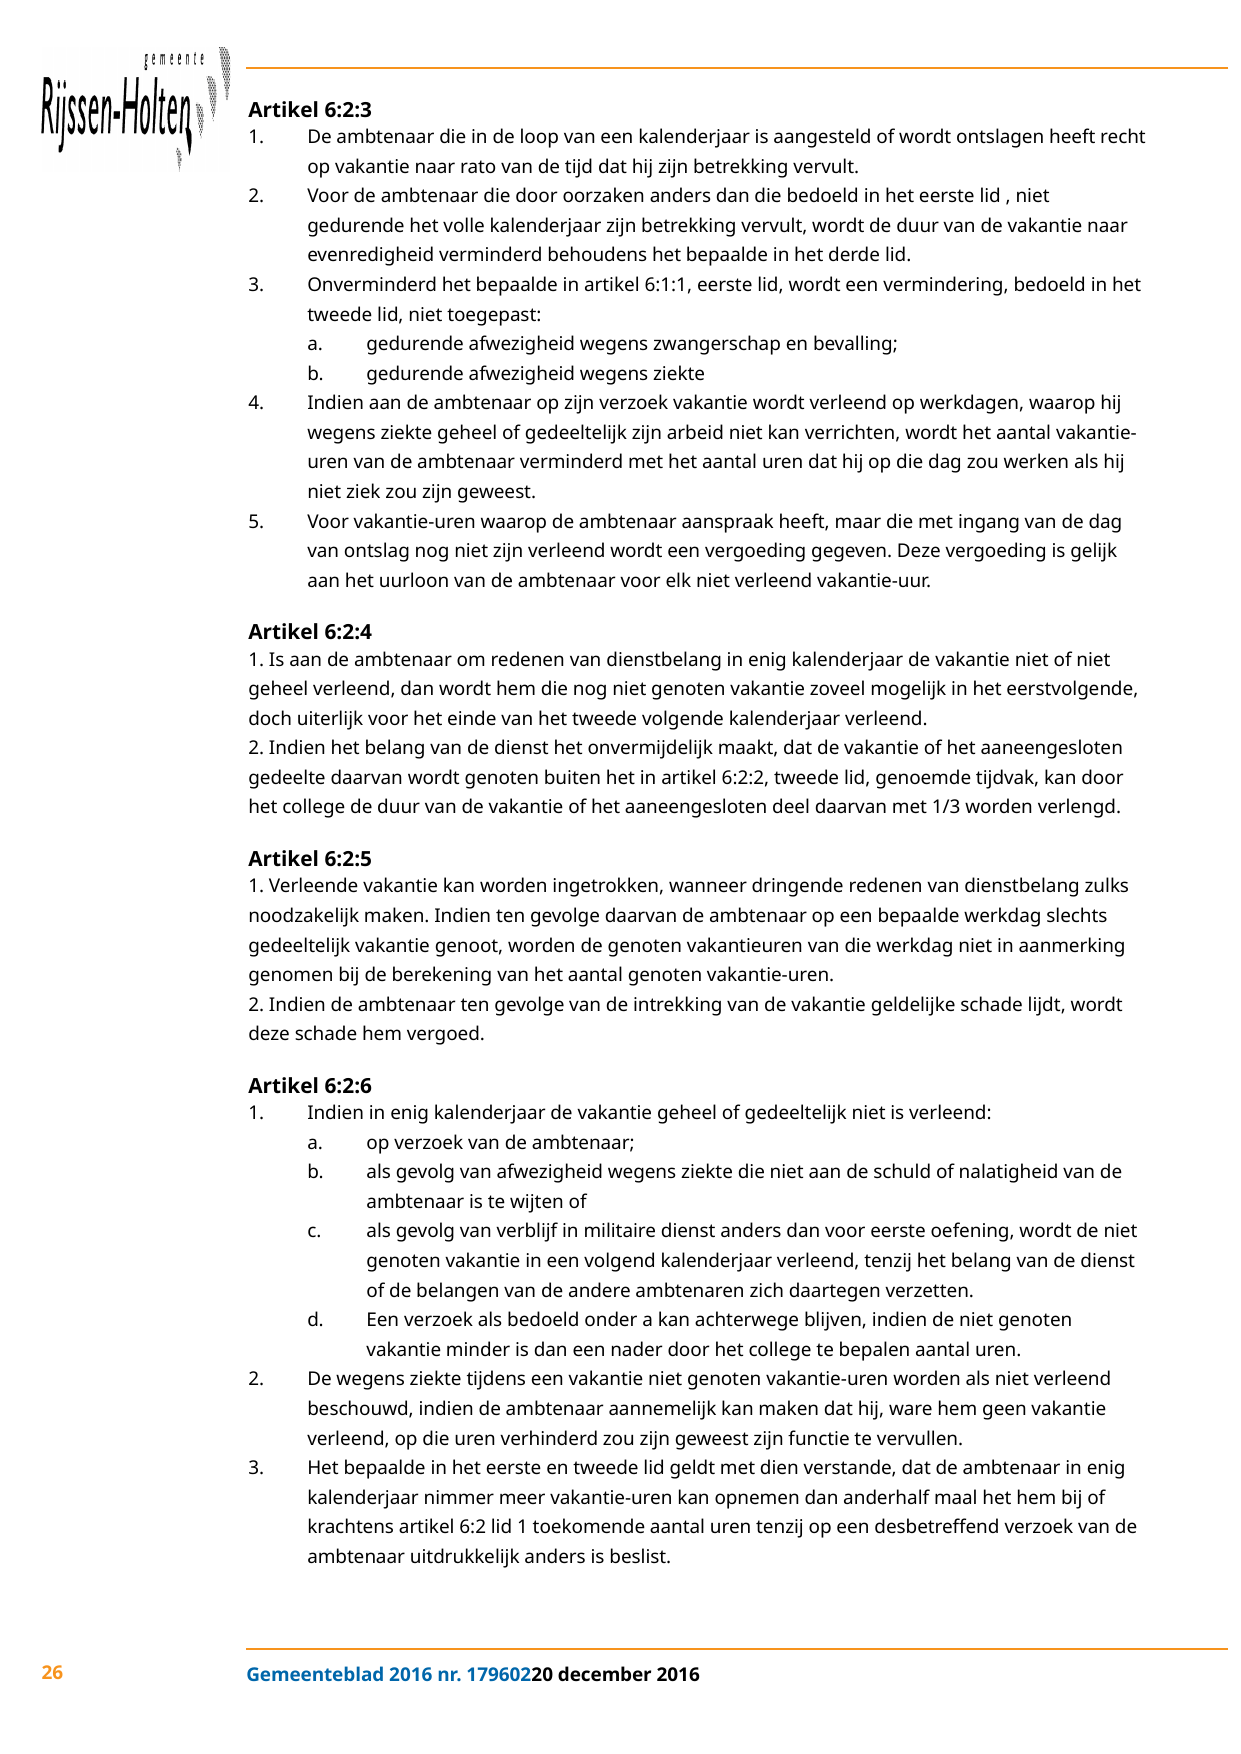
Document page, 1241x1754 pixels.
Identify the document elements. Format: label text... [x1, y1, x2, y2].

list op verzoek van de ambtenaar; [307, 1129, 1152, 1155]
list De ambtenaar die in de loop van een kalenderjaar is aangesteld of wordt ontslagen heeft recht op vakantie naar rato van de tijd dat hij zijn betrekking vervult. [248, 123, 1152, 178]
list Indien in enig kalenderjaar de vakantie geheel of gedeeltelijk niet is verleend: [248, 1099, 1152, 1125]
text 1. Is aan de ambtenaar om redenen van dienstbelang in enig kalenderjaar de vakantie niet of niet geheel verleend, dan wordt hem die nog niet genoten vakantie zoveel mogelijk in het eerstvolgende, doch uiterlijk voor het einde van het tweede volgende kalenderjaar verleend. [248, 646, 1152, 731]
list Een verzoek als bedoeld onder a kan achterwege blijven, indien de niet genoten vakantie minder is dan een nader door het college te bepalen aantal uren. [307, 1306, 1152, 1362]
text 2. Indien het belang van de dienst het onvermijdelijk maakt, dat de vakantie of het aaneengesloten gedeelte daarvan wordt genoten buiten het in artikel 6:2:2, tweede lid, genoemde tijdvak, kan door het college de duur van de vakantie of het aaneengesloten deel daarvan met 1/3 worden verlengd. [248, 734, 1152, 819]
list Voor vakantie-uren waarop de ambtenaar aanspraak heeft, maar die met ingang van de dag van ontslag nog niet zijn verleend wordt een vergoeding gegeven. Deze vergoeding is gelijk aan het uurloon van de ambtenaar voor elk niet verleend vakantie-uur. [248, 508, 1152, 593]
list Onverminderd het bepaalde in artikel 6:1:1, eerste lid, wordt een vermindering, bedoeld in het tweede lid, niet toegepast: [248, 271, 1152, 326]
list Voor de ambtenaar die door oorzaken anders dan die bedoeld in het eerste lid , niet gedurende het volle kalenderjaar zijn betrekking vervult, wordt de duur van de vakantie naar evenredigheid verminderd behoudens het bepaalde in het derde lid. [248, 182, 1152, 267]
text 1. Verleende vakantie kan worden ingetrokken, wanneer dringende redenen van dienstbelang zulks noodzakelijk maken. Indien ten gevolge daarvan de ambtenaar op een bepaalde werkdag slechts gedeeltelijk vakantie genoot, worden de genoten vakantieuren van die werkdag niet in aanmerking genomen bij de berekening van het aantal genoten vakantie-uren. [248, 873, 1152, 987]
text Artikel 6:2:4 [248, 617, 1152, 646]
list gedurende afwezigheid wegens ziekte [307, 360, 1152, 386]
list als gevolg van afwezigheid wegens ziekte die niet aan de schuld of nalatigheid van de ambtenaar is te wijten of [307, 1158, 1152, 1214]
list Indien aan de ambtenaar op zijn verzoek vakantie wordt verleend op werkdagen, waarop hij wegens ziekte geheel of gedeeltelijk zijn arbeid niet kan verrichten, wordt het aantal vakantie-uren van de ambtenaar verminderd met het aantal uren dat hij op die dag zou werken als hij niet ziek zou zijn geweest. [248, 389, 1152, 504]
list gedurende afwezigheid wegens zwangerschap en bevalling; [307, 330, 1152, 356]
picture [41, 47, 231, 172]
text Artikel 6:2:3 [248, 95, 1152, 123]
list als gevolg van verblijf in militaire dienst anders dan voor eerste oefening, wordt de niet genoten vakantie in een volgend kalenderjaar verleend, tenzij het belang van de dienst of de belangen van de andere ambtenaren zich daartegen verzetten. [307, 1218, 1152, 1303]
list Het bepaalde in het eerste en tweede lid geldt met dien verstande, dat de ambtenaar in enig kalenderjaar nimmer meer vakantie-uren kan opnemen dan anderhalf maal het hem bij of krachtens artikel 6:2 lid 1 toekomende aantal uren tenzij op een desbetreffend verzoek van de ambtenaar uitdrukkelijk anders is beslist. [248, 1454, 1152, 1569]
list De wegens ziekte tijdens een vakantie niet genoten vakantie-uren worden als niet verleend beschouwd, indien de ambtenaar aannemelijk kan maken dat hij, ware hem geen vakantie verleend, op die uren verhinderd zou zijn geweest zijn functie te vervullen. [248, 1366, 1152, 1451]
text 2. Indien de ambtenaar ten gevolge van de intrekking van de vakantie geldelijke schade lijdt, wordt deze schade hem vergoed. [248, 991, 1152, 1046]
text Artikel 6:2:6 [248, 1071, 1152, 1099]
text Artikel 6:2:5 [248, 844, 1152, 873]
